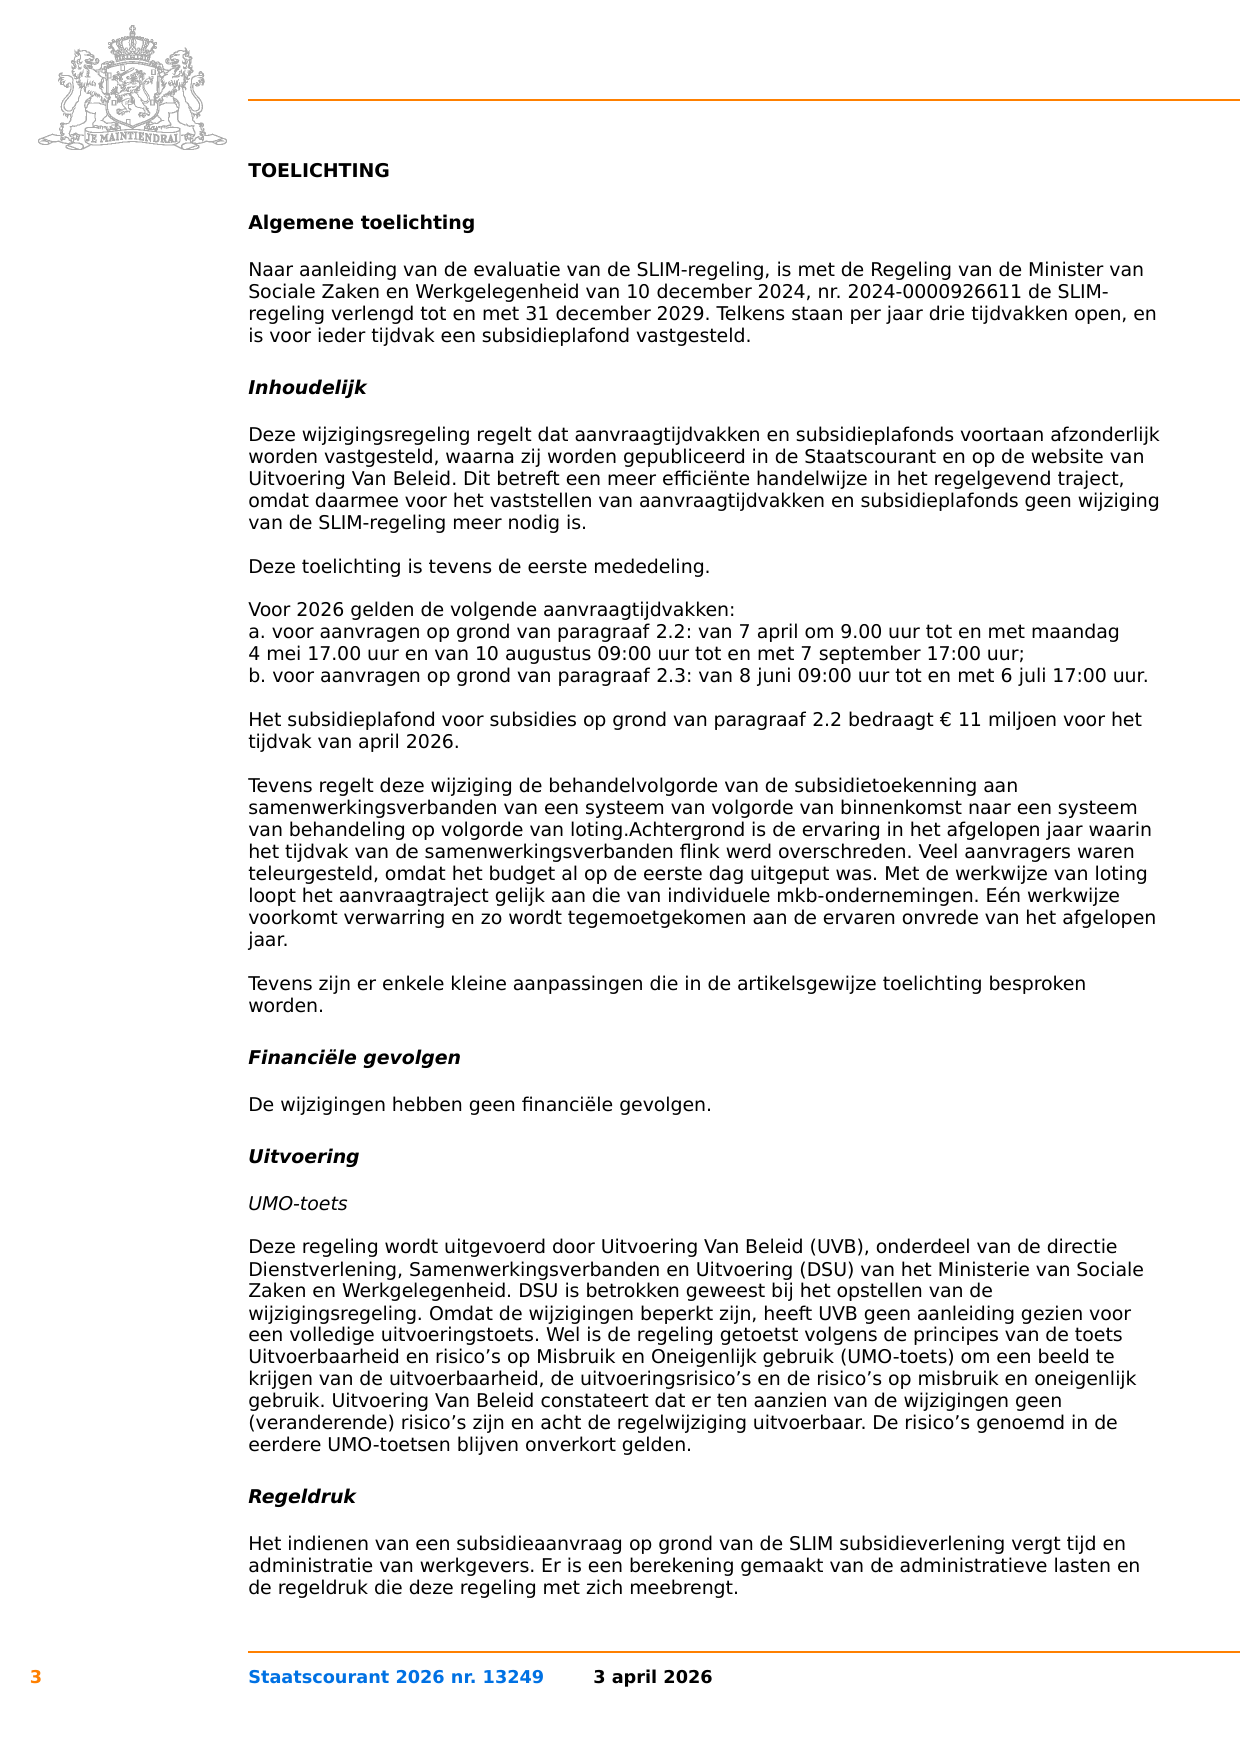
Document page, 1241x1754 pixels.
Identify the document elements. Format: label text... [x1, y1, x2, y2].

text De wijzigingen hebben geen financiële gevolgen. [248, 1094, 1163, 1116]
subtitle Financiële gevolgen [248, 1047, 1163, 1069]
text b. voor aanvragen op grond van paragraaf 2.3: van 8 juni 09:00 uur tot en met 6 juli 17:00 uur. [248, 665, 1163, 687]
text a. voor aanvragen op grond van paragraaf 2.2: van 7 april om 9.00 uur tot en met maandag 4 mei 17.00 uur en van 10 augustus 09:00 uur tot en met 7 september 17:00 uur; [248, 621, 1163, 665]
subtitle Regeldruk [248, 1486, 1163, 1508]
text Deze regeling wordt uitgevoerd door Uitvoering Van Beleid (UVB), onderdeel van de directie Dienstverlening, Samenwerkingsverbanden en Uitvoering (DSU) van het Ministerie van Sociale Zaken en Werkgelegenheid. DSU is betrokken geweest bij het opstellen van de wijzigingsregeling. Omdat de wijzigingen beperkt zijn, heeft UVB geen aanleiding gezien voor een volledige uitvoeringstoets. Wel is de regeling getoetst volgens de principes van de toets Uitvoerbaarheid en risico’s op Misbruik en Oneigenlijk gebruik (UMO-toets) om een beeld te krijgen van de uitvoerbaarheid, de uitvoeringsrisico’s en de risico’s op misbruik en oneigenlijk gebruik. Uitvoering Van Beleid constateert dat er ten aanzien van de wijzigingen geen (veranderende) risico’s zijn en acht de regelwijziging uitvoerbaar. De risico’s genoemd in de eerdere UMO-toetsen blijven onverkort gelden. [248, 1236, 1163, 1456]
subtitle Uitvoering [248, 1146, 1163, 1168]
text Tevens zijn er enkele kleine aanpassingen die in de artikelsgewijze toelichting besproken worden. [248, 973, 1163, 1017]
text Deze toelichting is tevens de eerste mededeling. [248, 556, 1163, 577]
text Tevens regelt deze wijziging de behandelvolgorde van de subsidietoekenning aan samenwerkingsverbanden van een systeem van volgorde van binnenkomst naar een systeem van behandeling op volgorde van loting.Achtergrond is de ervaring in het afgelopen jaar waarin het tijdvak van de samenwerkingsverbanden flink werd overschreden. Veel aanvragers waren teleurgesteld, omdat het budget al op de eerste dag uitgeput was. Met de werkwijze van loting loopt het aanvraagtraject gelijk aan die van individuele mkb-ondernemingen. Eén werkwijze voorkomt verwarring en zo wordt tegemoetgekomen aan de ervaren onvrede van het afgelopen jaar. [248, 775, 1163, 951]
subtitle Inhoudelijk [248, 377, 1163, 399]
text Het indienen van een subsidieaanvraag op grond van de SLIM subsidieverlening vergt tijd en administratie van werkgevers. Er is een berekening gemaakt van de administratieve lasten en de regeldruk die deze regeling met zich meebrengt. [248, 1533, 1163, 1599]
text Het subsidieplafond voor subsidies op grond van paragraaf 2.2 bedraagt € 11 miljoen voor het tijdvak van april 2026. [248, 709, 1163, 753]
picture [38, 25, 227, 150]
subtitle UMO-toets [248, 1193, 1163, 1214]
text Naar aanleiding van de evaluatie van de SLIM-regeling, is met de Regeling van de Minister van Sociale Zaken en Werkgelegenheid van 10 december 2024, nr. 2024-0000926611 de SLIM-regeling verlengd tot en met 31 december 2029. Telkens staan per jaar drie tijdvakken open, en is voor ieder tijdvak een subsidieplafond vastgesteld. [248, 259, 1163, 347]
subtitle TOELICHTING [248, 160, 1163, 182]
subtitle Algemene toelichting [248, 212, 1163, 234]
text Voor 2026 gelden de volgende aanvraagtijdvakken: [248, 599, 1163, 621]
text Deze wijzigingsregeling regelt dat aanvraagtijdvakken en subsidieplafonds voortaan afzonderlijk worden vastgesteld, waarna zij worden gepubliceerd in de Staatscourant en op de website van Uitvoering Van Beleid. Dit betreft een meer efficiënte handelwijze in het regelgevend traject, omdat daarmee voor het vaststellen van aanvraagtijdvakken en subsidieplafonds geen wijziging van de SLIM-regeling meer nodig is. [248, 424, 1163, 534]
